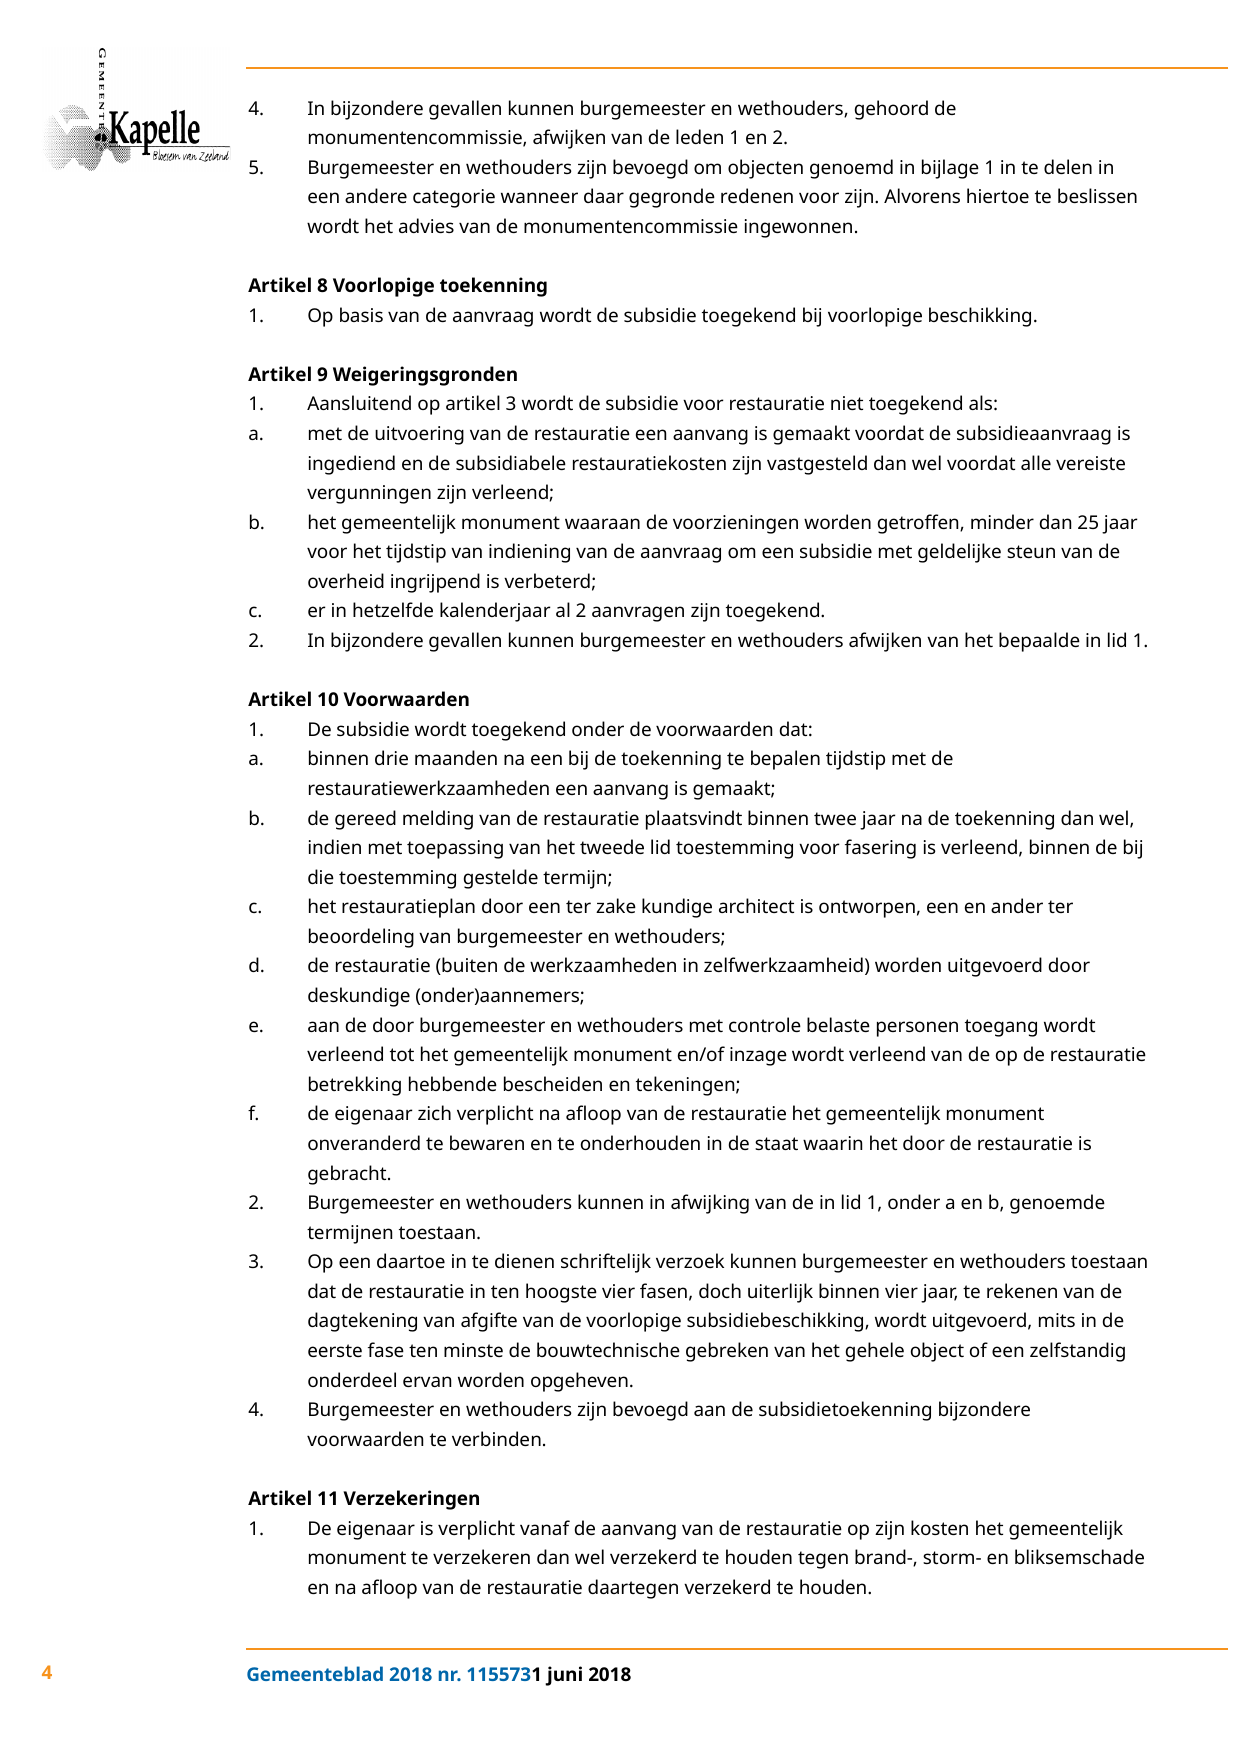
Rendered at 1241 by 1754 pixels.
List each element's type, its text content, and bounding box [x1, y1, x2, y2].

text Artikel 9 Weigeringsgronden [248, 361, 1152, 387]
list het restauratieplan door een ter zake kundige architect is ontworpen, een en ander ter beoordeling van burgemeester en wethouders; [248, 893, 1152, 949]
list er in hetzelfde kalenderjaar al 2 aanvragen zijn toegekend. [248, 598, 1152, 623]
list In bijzondere gevallen kunnen burgemeester en wethouders afwijken van het bepaalde in lid 1. [248, 627, 1152, 653]
list het gemeentelijk monument waaraan de voorzieningen worden getroffen, minder dan 25 jaar voor het tijdstip van indiening van de aanvraag om een subsidie met geldelijke steun van de overheid ingrijpend is verbeterd; [248, 509, 1152, 594]
text Artikel 10 Voorwaarden [248, 686, 1152, 712]
list de eigenaar zich verplicht na afloop van de restauratie het gemeentelijk monument onveranderd te bewaren en te onderhouden in de staat waarin het door de restauratie is gebracht. [248, 1101, 1152, 1186]
list de gereed melding van de restauratie plaatsvindt binnen twee jaar na de toekenning dan wel, indien met toepassing van het tweede lid toestemming voor fasering is verleend, binnen de bij die toestemming gestelde termijn; [248, 805, 1152, 890]
list Aansluitend op artikel 3 wordt de subsidie voor restauratie niet toegekend als: [248, 391, 1152, 416]
list Burgemeester en wethouders kunnen in afwijking van de in lid 1, onder a en b, genoemde termijnen toestaan. [248, 1189, 1152, 1245]
list Op een daartoe in te dienen schriftelijk verzoek kunnen burgemeester en wethouders toestaan dat de restauratie in ten hoogste vier fasen, doch uiterlijk binnen vier jaar, te rekenen van de dagtekening van afgifte van de voorlopige subsidiebeschikking, wordt uitgevoerd, mits in de eerste fase ten minste de bouwtechnische gebreken van het gehele object of een zelfstandig onderdeel ervan worden opgeheven. [248, 1248, 1152, 1393]
list De eigenaar is verplicht vanaf de aanvang van de restauratie op zijn kosten het gemeentelijk monument te verzekeren dan wel verzekerd te houden tegen brand-, storm- en bliksemschade en na afloop van de restauratie daartegen verzekerd te houden. [248, 1515, 1152, 1600]
text Artikel 8 Voorlopige toekenning [248, 272, 1152, 298]
list Burgemeester en wethouders zijn bevoegd aan de subsidietoekenning bijzondere voorwaarden te verbinden. [248, 1396, 1152, 1452]
list De subsidie wordt toegekend onder de voorwaarden dat: [248, 716, 1152, 742]
list binnen drie maanden na een bij de toekenning te bepalen tijdstip met de restauratiewerkzaamheden een aanvang is gemaakt; [248, 746, 1152, 801]
text Artikel 11 Verzekeringen [248, 1485, 1152, 1511]
list Op basis van de aanvraag wordt de subsidie toegekend bij voorlopige beschikking. [248, 302, 1152, 328]
picture [41, 47, 231, 172]
list In bijzondere gevallen kunnen burgemeester en wethouders, gehoord de monumentencommissie, afwijken van de leden 1 en 2. [248, 95, 1152, 150]
list met de uitvoering van de restauratie een aanvang is gemaakt voordat de subsidieaanvraag is ingediend en de subsidiabele restauratiekosten zijn vastgesteld dan wel voordat alle vereiste vergunningen zijn verleend; [248, 420, 1152, 505]
list Burgemeester en wethouders zijn bevoegd om objecten genoemd in bijlage 1 in te delen in een andere categorie wanneer daar gegronde redenen voor zijn. Alvorens hiertoe te beslissen wordt het advies van de monumentencommissie ingewonnen. [248, 154, 1152, 239]
list aan de door burgemeester en wethouders met controle belaste personen toegang wordt verleend tot het gemeentelijk monument en/of inzage wordt verleend van de op de restauratie betrekking hebbende bescheiden en tekeningen; [248, 1012, 1152, 1097]
list de restauratie (buiten de werkzaamheden in zelfwerkzaamheid) worden uitgevoerd door deskundige (onder)aannemers; [248, 953, 1152, 1008]
